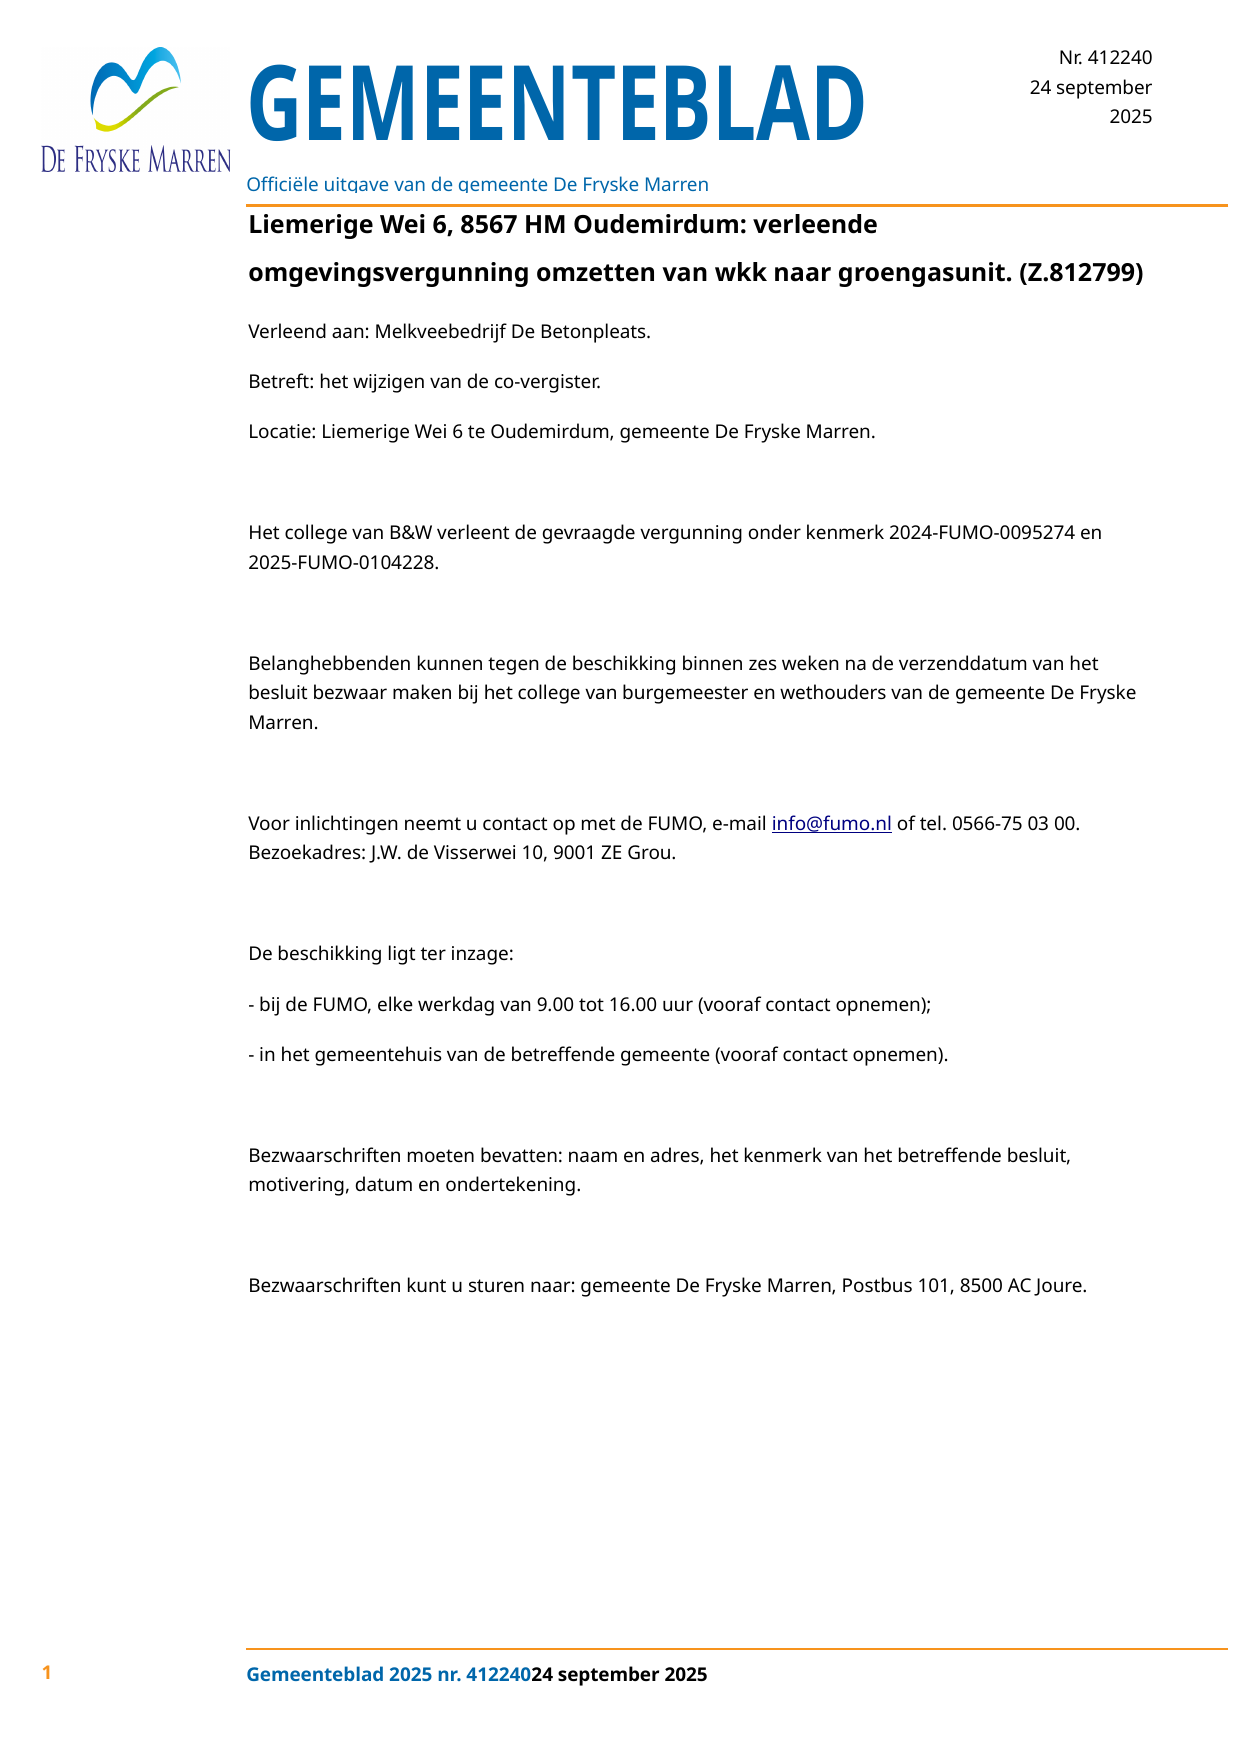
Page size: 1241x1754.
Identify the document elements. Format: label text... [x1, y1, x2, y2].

text Bezwaarschriften moeten bevatten: naam en adres, het kenmerk van het betreffende besluit, motivering, datum en ondertekening. [248, 1142, 1152, 1197]
text - in het gemeentehuis van de betreffende gemeente (vooraf contact opnemen). [248, 1041, 1152, 1067]
text Verleend aan: Melkveebedrijf De Betonpleats. [248, 318, 1152, 344]
text Bezwaarschriften kunt u sturen naar: gemeente De Fryske Marren, Postbus 101, 8500 AC Joure. [248, 1272, 1152, 1298]
text Locatie: Liemerige Wei 6 te Oudemirdum, gemeente De Fryske Marren. [248, 419, 1152, 444]
text Liemerige Wei 6, 8567 HM Oudemirdum: verleende omgevingsvergunning omzetten van wkk naar groengasunit. (Z.812799) [248, 207, 1152, 288]
text Belanghebbenden kunnen tegen de beschikking binnen zes weken na de verzenddatum van het besluit bezwaar maken bij het college van burgemeester en wethouders van de gemeente De Fryske Marren. [248, 650, 1152, 735]
text Voor inlichtingen neemt u contact op met de FUMO, e-mail info@fumo.nl of tel. 0566-75 03 00. Bezoekadres: J.W. de Visserwei 10, 9001 ZE Grou. [248, 810, 1152, 865]
text Het college van B&W verleent de gevraagde vergunning onder kenmerk 2024-FUMO-0095274 en 2025-FUMO-0104228. [248, 519, 1152, 575]
text Betreft: het wijzigen van de co-vergister. [248, 368, 1152, 394]
text - bij de FUMO, elke werkdag van 9.00 tot 16.00 uur (vooraf contact opnemen); [248, 991, 1152, 1017]
picture [41, 47, 231, 172]
text De beschikking ligt ter inzage: [248, 940, 1152, 966]
